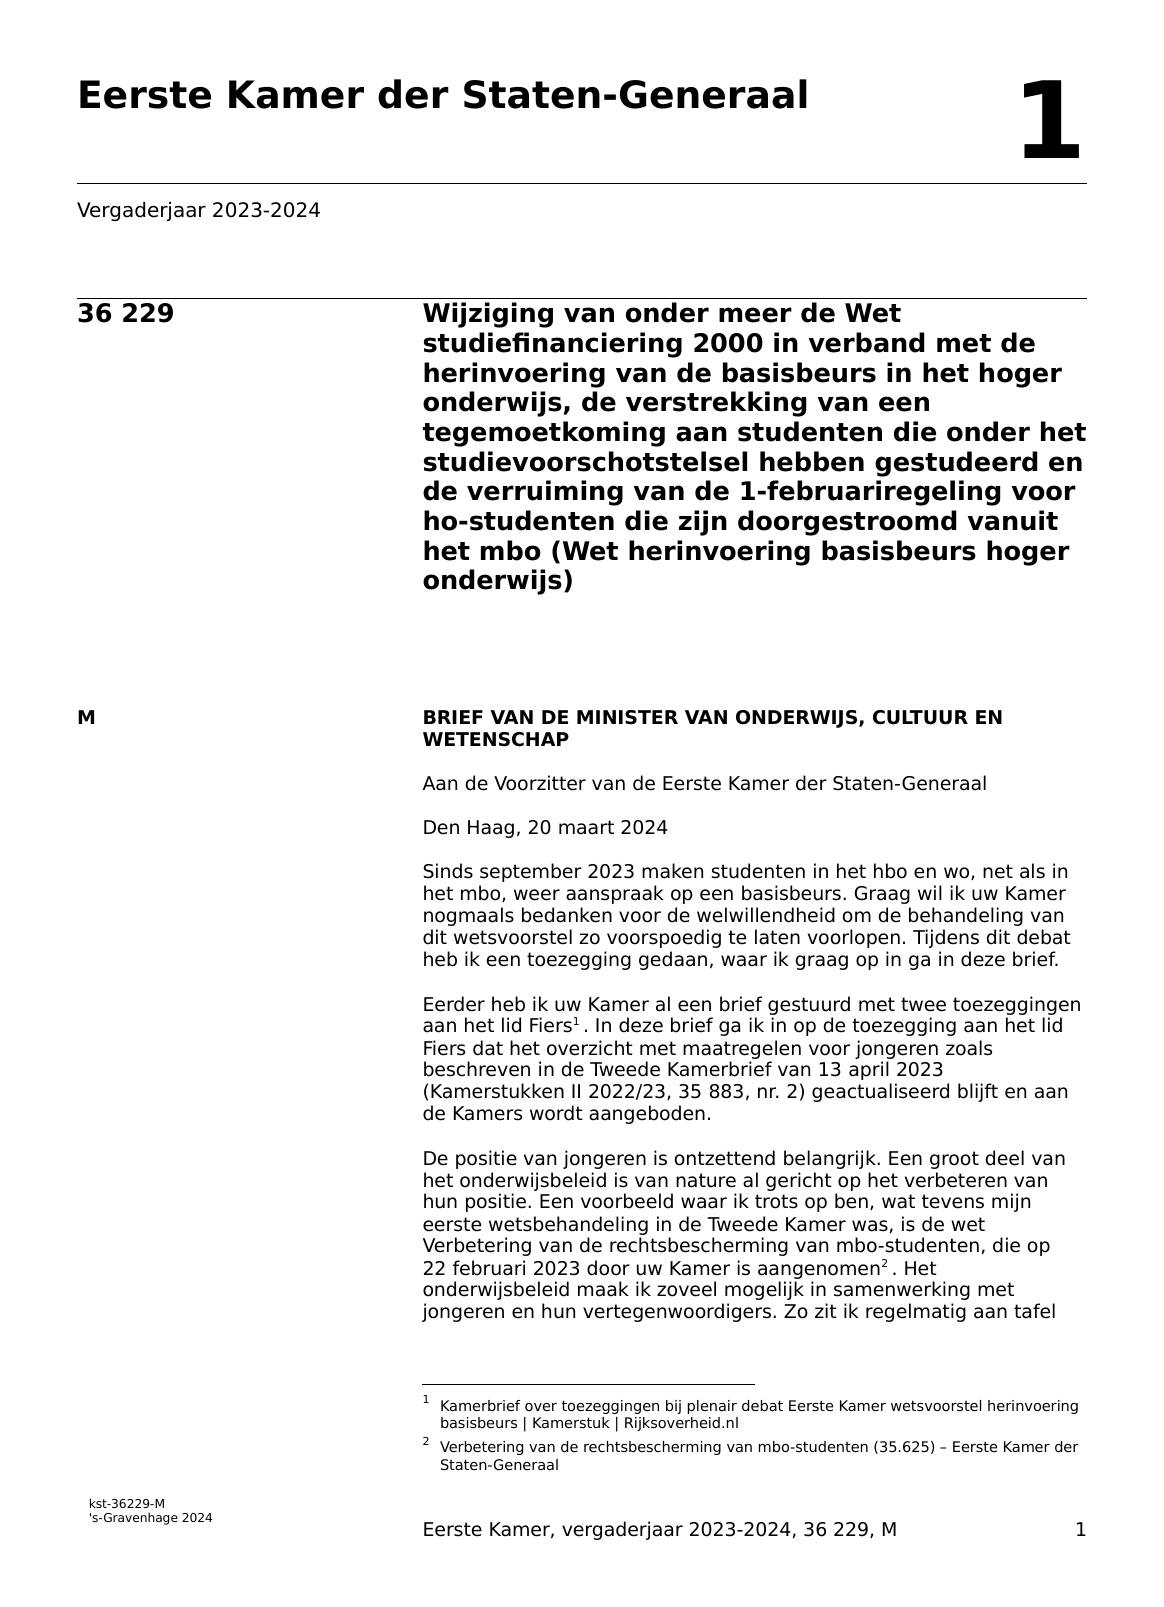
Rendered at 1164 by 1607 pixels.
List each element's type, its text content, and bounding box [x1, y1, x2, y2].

table_header Eerste Kamer der Staten-Generaal [77, 59, 886, 183]
text Eerder heb ik uw Kamer al een brief gestuurd met twee toezeggingen aan het lid Fiers. In deze brief ga ik in op de toezegging aan het lid Fiers dat het overzicht met maatregelen voor jongeren zoals beschreven in de Tweede Kamerbrief van 13 april 2023 (Kamerstukken II 2022/23, 35 883, nr. 2) geactualiseerd blijft en aan de Kamers wordt aangeboden. [422, 993, 1087, 1125]
text Aan de Voorzitter van de Eerste Kamer der Staten-Generaal [422, 773, 1087, 795]
text Verbetering van de rechtsbescherming van mbo-studenten (35.625) – Eerste Kamer der Staten-Generaal [422, 1435, 1087, 1474]
text De positie van jongeren is ontzettend belangrijk. Een groot deel van het onderwijsbeleid is van nature al gericht op het verbeteren van hun positie. Een voorbeeld waar ik trots op ben, wat tevens mijn eerste wetsbehandeling in de Tweede Kamer was, is de wet Verbetering van de rechtsbescherming van mbo-studenten, die op 22 februari 2023 door uw Kamer is aangenomen. Het onderwijsbeleid maak ik zoveel mogelijk in samenwerking met jongeren en hun vertegenwoordigers. Zo zit ik regelmatig aan tafel [422, 1147, 1087, 1323]
table_header 1 [886, 59, 1087, 183]
table_cell Vergaderjaar 2023-2024 [77, 184, 1087, 298]
text Den Haag, 20 maart 2024 [422, 817, 1087, 839]
text 's-Gravenhage 2024 [88, 1511, 323, 1525]
text Kamerbrief over toezeggingen bij plenair debat Eerste Kamer wetsvoorstel herinvoering basisbeurs | Kamerstuk | Rijksoverheid.nl [422, 1393, 1087, 1432]
subtitle M BRIEF VAN DE MINISTER VAN ONDERWIJS, CULTUUR EN WETENSCHAP [77, 707, 1087, 751]
subtitle 36 229 Wijziging van onder meer de Wet studiefinanciering 2000 in verband met de herinvoering van de basisbeurs in het hoger onderwijs, de verstrekking van een tegemoetkoming aan studenten die onder het studievoorschotstelsel hebben gestudeerd en de verruiming van de 1-februariregeling voor ho-studenten die zijn doorgestroomd vanuit het mbo (Wet herinvoering basisbeurs hoger onderwijs) [77, 299, 1087, 596]
text Sinds september 2023 maken studenten in het hbo en wo, net als in het mbo, weer aanspraak op een basisbeurs. Graag wil ik uw Kamer nogmaals bedanken voor de welwillendheid om de behandeling van dit wetsvoorstel zo voorspoedig te laten voorlopen. Tijdens dit debat heb ik een toezegging gedaan, waar ik graag op in ga in deze brief. [422, 861, 1087, 971]
text kst-36229-M [88, 1497, 323, 1511]
